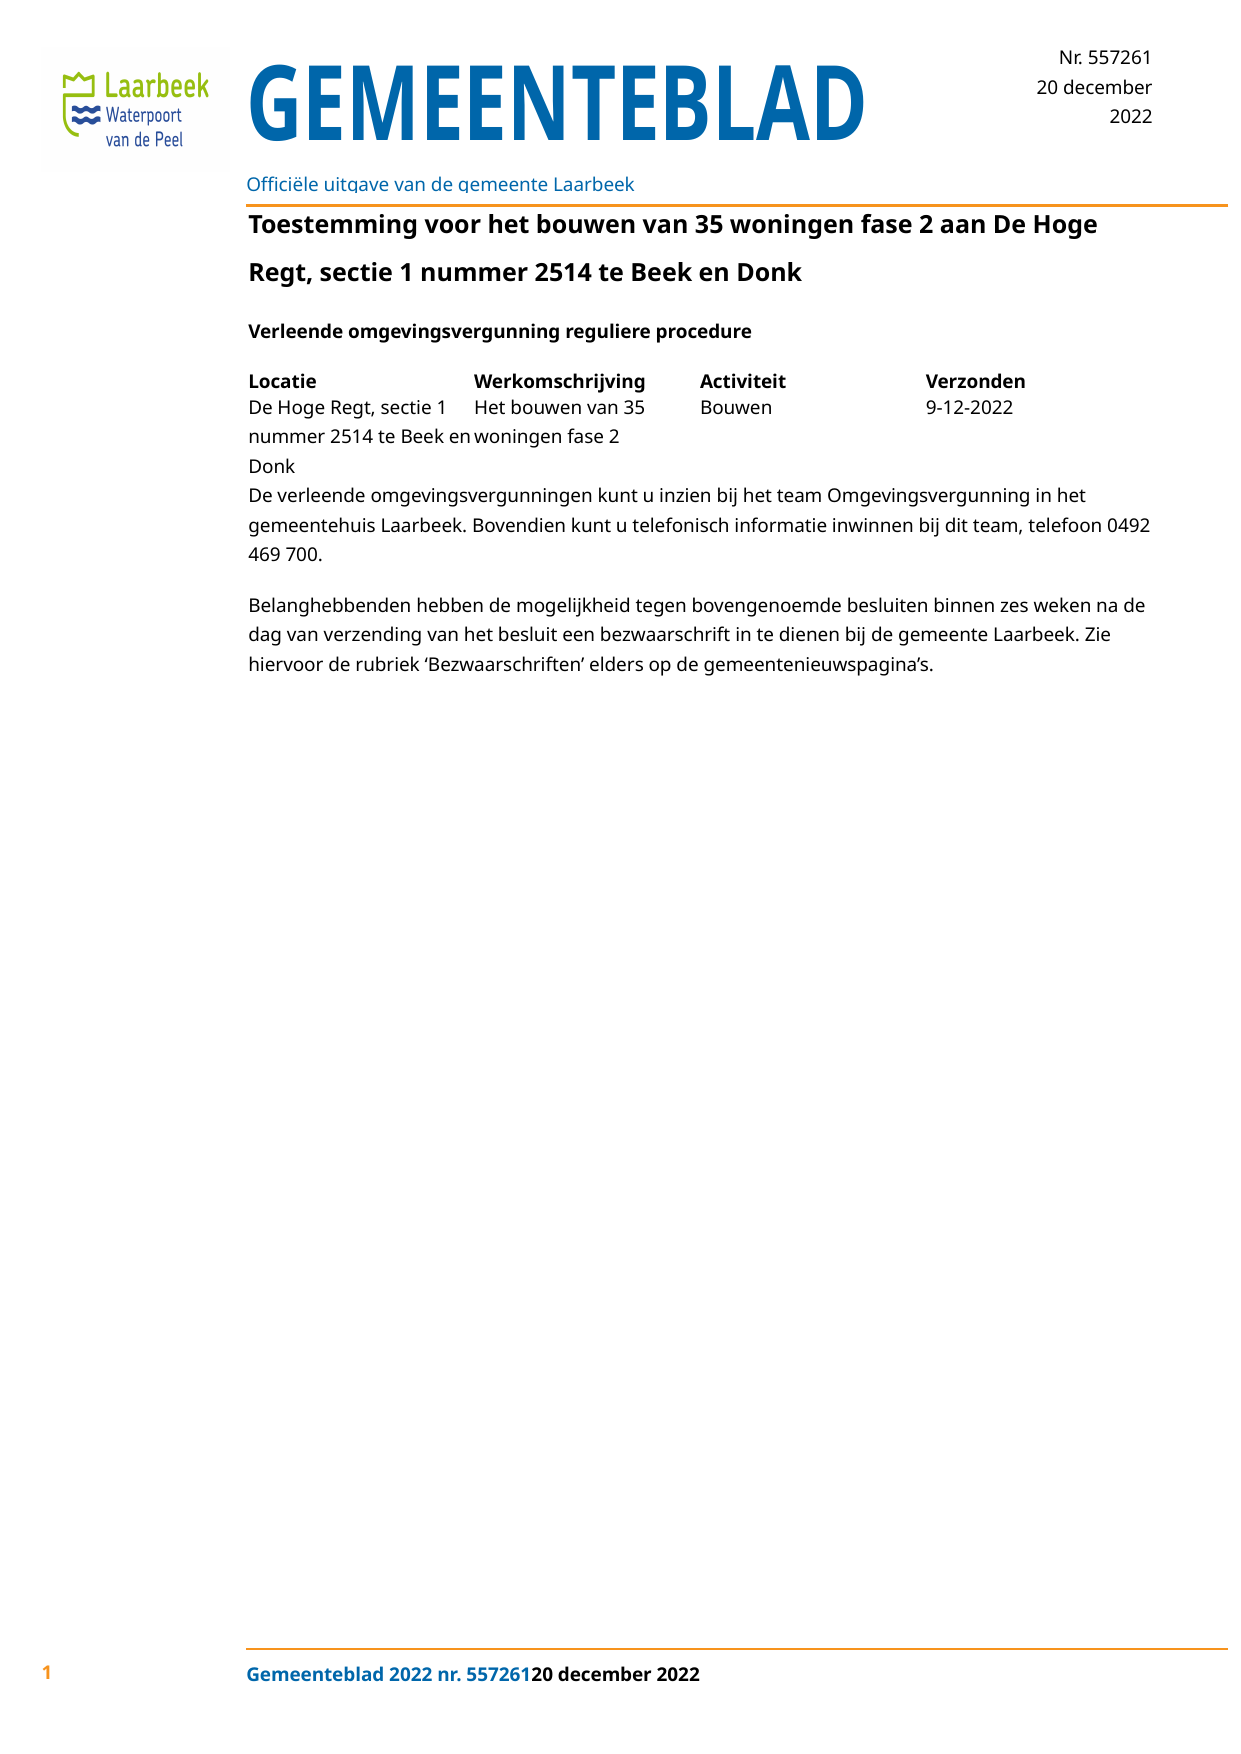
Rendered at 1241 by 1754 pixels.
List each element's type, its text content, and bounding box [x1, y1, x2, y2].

text De verleende omgevingsvergunningen kunt u inzien bij het team Omgevingsvergunning in het gemeentehuis Laarbeek. Bovendien kunt u telefonisch informatie inwinnen bij dit team, telefoon 0492 469 700. [248, 482, 1152, 567]
table_header Activiteit [700, 369, 926, 394]
text Verleende omgevingsvergunning reguliere procedure [248, 318, 1152, 344]
table_header Werkomschrijving [474, 369, 700, 394]
table_cell 9-12-2022 [926, 394, 1152, 479]
text Belanghebbenden hebben de mogelijkheid tegen bovengenoemde besluiten binnen zes weken na de dag van verzending van het besluit een bezwaarschrift in te dienen bij de gemeente Laarbeek. Zie hiervoor de rubriek ‘Bezwaarschriften’ elders op de gemeentenieuwspagina’s. [248, 592, 1152, 677]
table_header Locatie [248, 369, 474, 394]
text Toestemming voor het bouwen van 35 woningen fase 2 aan De Hoge Regt, sectie 1 nummer 2514 te Beek en Donk [248, 207, 1152, 288]
table_cell De Hoge Regt, sectie 1 nummer 2514 te Beek en Donk [248, 394, 474, 479]
table_header Verzonden [926, 369, 1152, 394]
table_cell Het bouwen van 35 woningen fase 2 [474, 394, 700, 479]
table_cell Bouwen [700, 394, 926, 479]
picture [41, 47, 231, 172]
